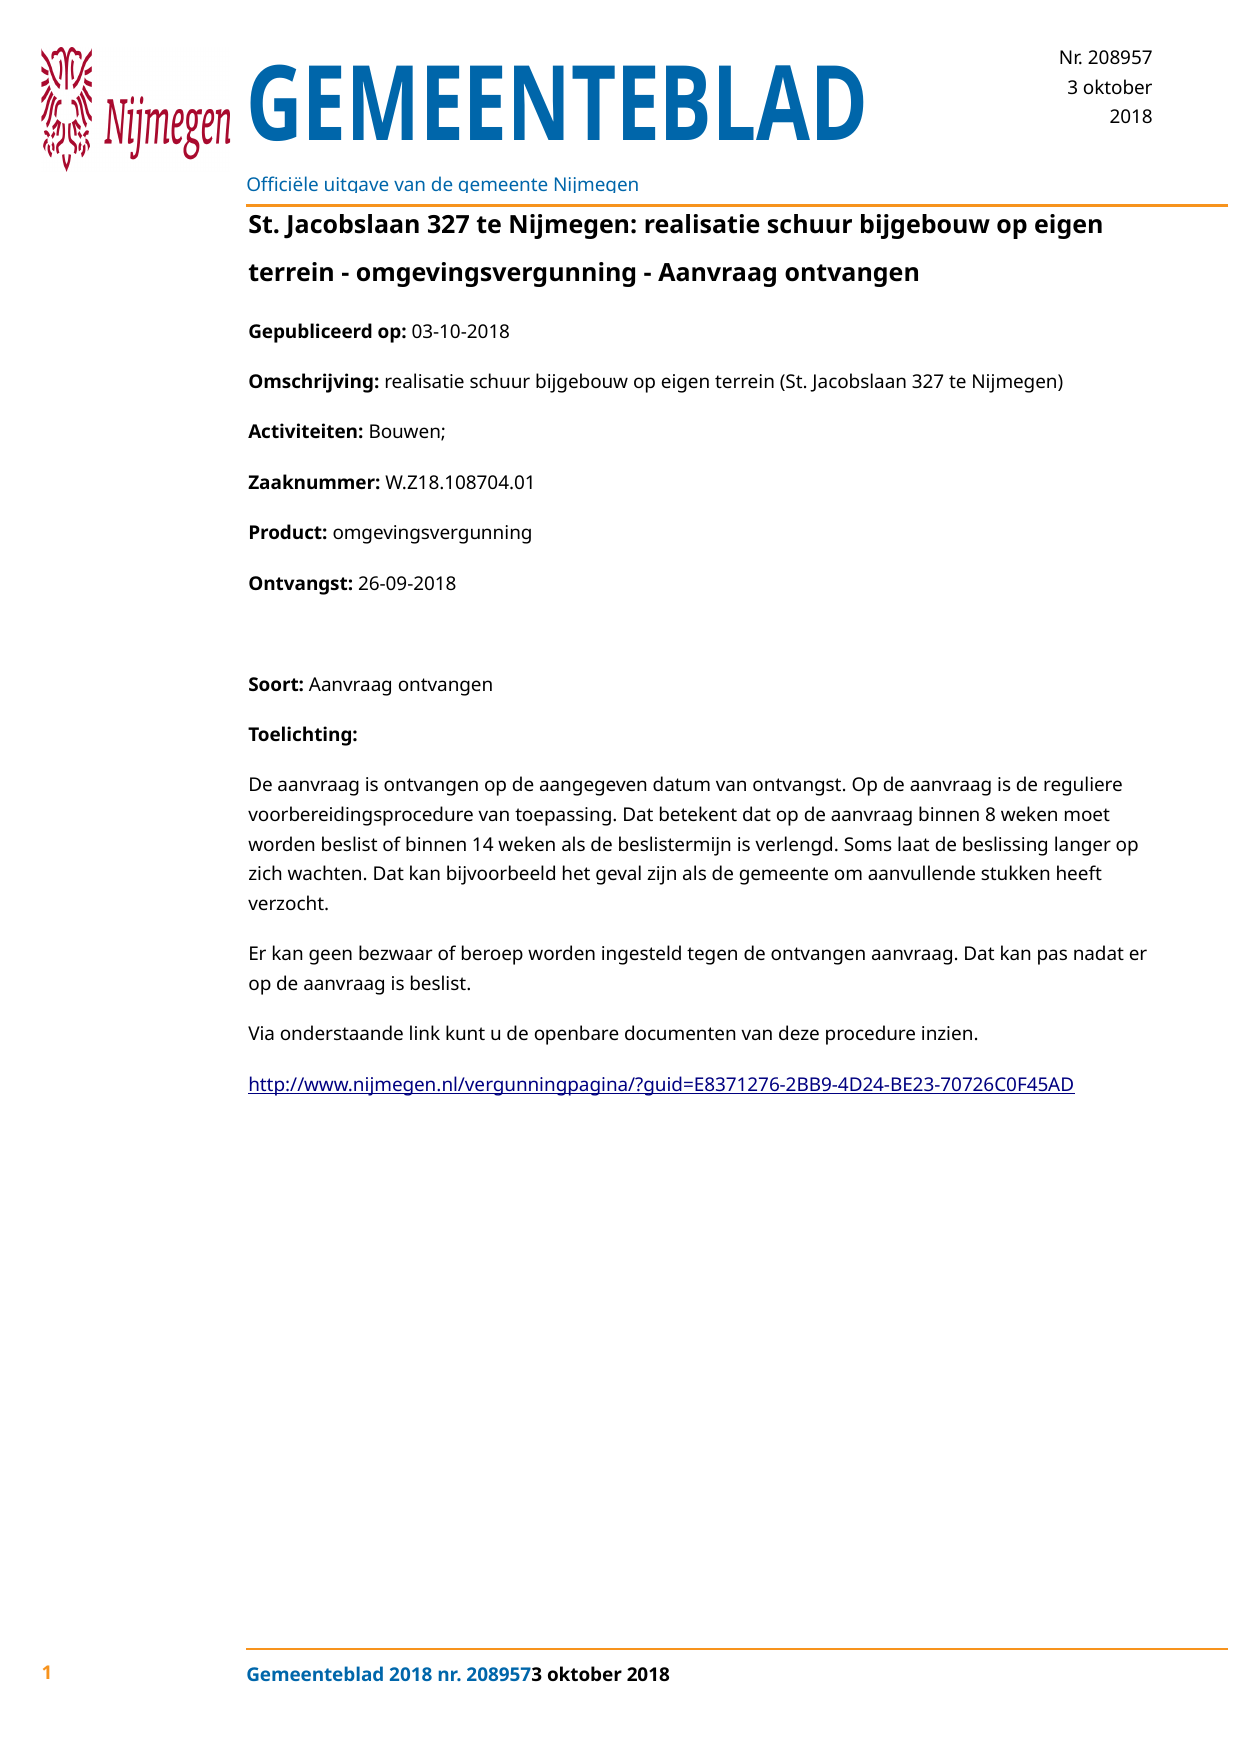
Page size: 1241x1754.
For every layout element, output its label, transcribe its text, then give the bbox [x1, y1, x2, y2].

text Gepubliceerd op: 03-10-2018 [248, 318, 1152, 344]
text Zaaknummer: W.Z18.108704.01 [248, 469, 1152, 495]
text http://www.nijmegen.nl/vergunningpagina/?guid=E8371276-2BB9-4D24-BE23-70726C0F45AD [248, 1071, 1152, 1097]
text St. Jacobslaan 327 te Nijmegen: realisatie schuur bijgebouw op eigen terrein - omgevingsvergunning - Aanvraag ontvangen [248, 207, 1152, 288]
text Via onderstaande link kunt u de openbare documenten van deze procedure inzien. [248, 1020, 1152, 1046]
text Product: omgevingsvergunning [248, 519, 1152, 545]
text Soort: Aanvraag ontvangen [248, 671, 1152, 697]
text Toelichting: [248, 721, 1152, 747]
text Ontvangst: 26-09-2018 [248, 570, 1152, 596]
picture [41, 47, 231, 172]
text Omschrijving: realisatie schuur bijgebouw op eigen terrein (St. Jacobslaan 327 te Nijmegen) [248, 368, 1152, 394]
text De aanvraag is ontvangen op de aangegeven datum van ontvangst. Op de aanvraag is de reguliere voorbereidingsprocedure van toepassing. Dat betekent dat op de aanvraag binnen 8 weken moet worden beslist of binnen 14 weken als de beslistermijn is verlengd. Soms laat de beslissing langer op zich wachten. Dat kan bijvoorbeeld het geval zijn als de gemeente om aanvullende stukken heeft verzocht. [248, 772, 1152, 916]
text Activiteiten: Bouwen; [248, 419, 1152, 444]
text Er kan geen bezwaar of beroep worden ingesteld tegen de ontvangen aanvraag. Dat kan pas nadat er op de aanvraag is beslist. [248, 940, 1152, 996]
